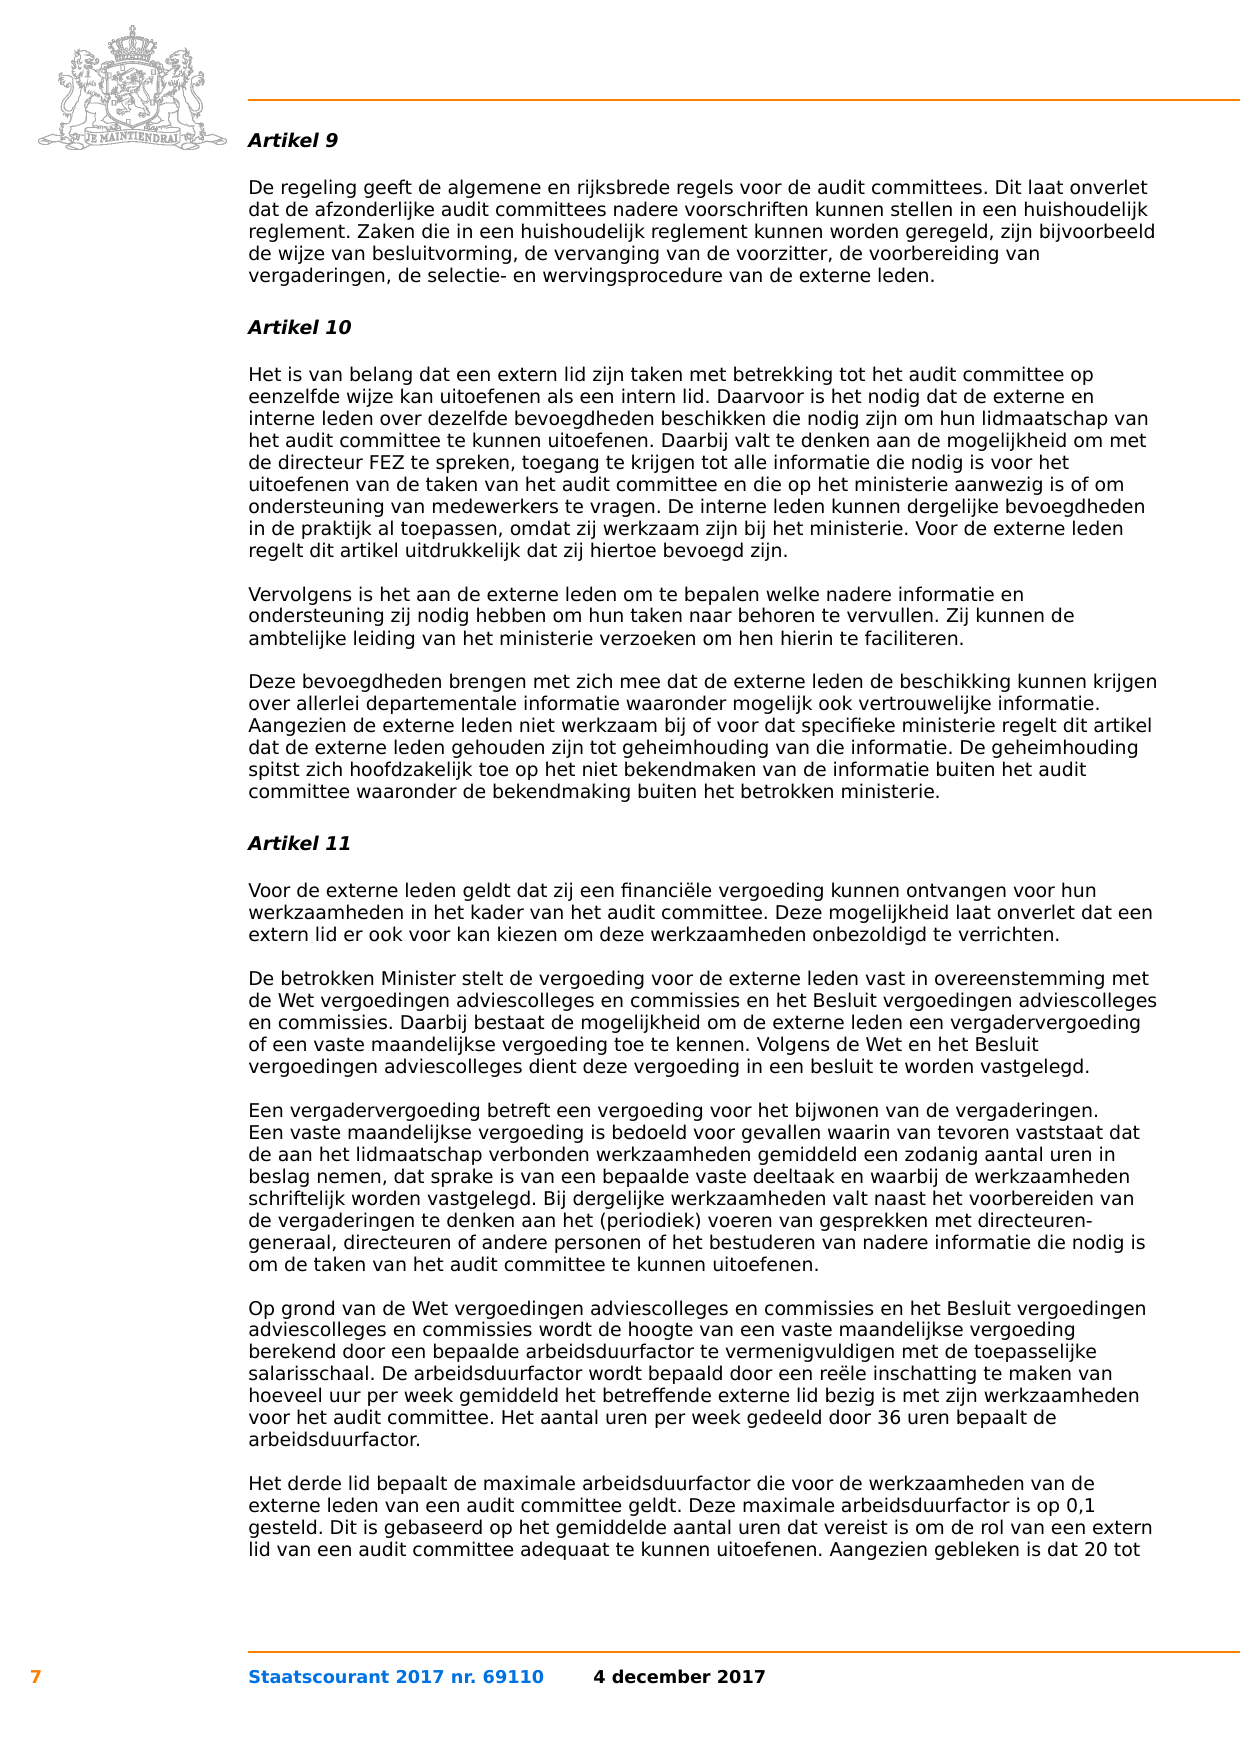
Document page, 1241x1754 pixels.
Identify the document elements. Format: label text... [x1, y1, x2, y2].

text Op grond van de Wet vergoedingen adviescolleges en commissies en het Besluit vergoedingen adviescolleges en commissies wordt de hoogte van een vaste maandelijkse vergoeding berekend door een bepaalde arbeidsduurfactor te vermenigvuldigen met de toepasselijke salarisschaal. De arbeidsduurfactor wordt bepaald door een reële inschatting te maken van hoeveel uur per week gemiddeld het betreffende externe lid bezig is met zijn werkzaamheden voor het audit committee. Het aantal uren per week gedeeld door 36 uren bepaalt de arbeidsduurfactor. [248, 1297, 1163, 1451]
text Een vergadervergoeding betreft een vergoeding voor het bijwonen van de vergaderingen. [248, 1100, 1163, 1122]
subtitle Artikel 11 [248, 833, 1163, 855]
text Vervolgens is het aan de externe leden om te bepalen welke nadere informatie en ondersteuning zij nodig hebben om hun taken naar behoren te vervullen. Zij kunnen de ambtelijke leiding van het ministerie verzoeken om hen hierin te faciliteren. [248, 583, 1163, 649]
text Deze bevoegdheden brengen met zich mee dat de externe leden de beschikking kunnen krijgen over allerlei departementale informatie waaronder mogelijk ook vertrouwelijke informatie. Aangezien de externe leden niet werkzaam bij of voor dat specifieke ministerie regelt dit artikel dat de externe leden gehouden zijn tot geheimhouding van die informatie. De geheimhouding spitst zich hoofdzakelijk toe op het niet bekendmaken van de informatie buiten het audit committee waaronder de bekendmaking buiten het betrokken ministerie. [248, 671, 1163, 803]
text De betrokken Minister stelt de vergoeding voor de externe leden vast in overeenstemming met de Wet vergoedingen adviescolleges en commissies en het Besluit vergoedingen adviescolleges en commissies. Daarbij bestaat de mogelijkheid om de externe leden een vergadervergoeding of een vaste maandelijkse vergoeding toe te kennen. Volgens de Wet en het Besluit vergoedingen adviescolleges dient deze vergoeding in een besluit te worden vastgelegd. [248, 968, 1163, 1078]
text De regeling geeft de algemene en rijksbrede regels voor de audit committees. Dit laat onverlet dat de afzonderlijke audit committees nadere voorschriften kunnen stellen in een huishoudelijk reglement. Zaken die in een huishoudelijk reglement kunnen worden geregeld, zijn bijvoorbeeld de wijze van besluitvorming, de vervanging van de voorzitter, de voorbereiding van vergaderingen, de selectie- en wervingsprocedure van de externe leden. [248, 177, 1163, 287]
text Het is van belang dat een extern lid zijn taken met betrekking tot het audit committee op eenzelfde wijze kan uitoefenen als een intern lid. Daarvoor is het nodig dat de externe en interne leden over dezelfde bevoegdheden beschikken die nodig zijn om hun lidmaatschap van het audit committee te kunnen uitoefenen. Daarbij valt te denken aan de mogelijkheid om met de directeur FEZ te spreken, toegang te krijgen tot alle informatie die nodig is voor het uitoefenen van de taken van het audit committee en die op het ministerie aanwezig is of om ondersteuning van medewerkers te vragen. De interne leden kunnen dergelijke bevoegdheden in de praktijk al toepassen, omdat zij werkzaam zijn bij het ministerie. Voor de externe leden regelt dit artikel uitdrukkelijk dat zij hiertoe bevoegd zijn. [248, 364, 1163, 562]
picture [38, 25, 227, 150]
subtitle Artikel 10 [248, 317, 1163, 339]
text Voor de externe leden geldt dat zij een financiële vergoeding kunnen ontvangen voor hun werkzaamheden in het kader van het audit committee. Deze mogelijkheid laat onverlet dat een extern lid er ook voor kan kiezen om deze werkzaamheden onbezoldigd te verrichten. [248, 880, 1163, 946]
text Het derde lid bepaalt de maximale arbeidsduurfactor die voor de werkzaamheden van de externe leden van een audit committee geldt. Deze maximale arbeidsduurfactor is op 0,1 gesteld. Dit is gebaseerd op het gemiddelde aantal uren dat vereist is om de rol van een extern lid van een audit committee adequaat te kunnen uitoefenen. Aangezien gebleken is dat 20 tot [248, 1473, 1163, 1561]
text Een vaste maandelijkse vergoeding is bedoeld voor gevallen waarin van tevoren vaststaat dat de aan het lidmaatschap verbonden werkzaamheden gemiddeld een zodanig aantal uren in beslag nemen, dat sprake is van een bepaalde vaste deeltaak en waarbij de werkzaamheden schriftelijk worden vastgelegd. Bij dergelijke werkzaamheden valt naast het voorbereiden van de vergaderingen te denken aan het (periodiek) voeren van gesprekken met directeuren-generaal, directeuren of andere personen of het bestuderen van nadere informatie die nodig is om de taken van het audit committee te kunnen uitoefenen. [248, 1122, 1163, 1276]
subtitle Artikel 9 [248, 130, 1163, 152]
